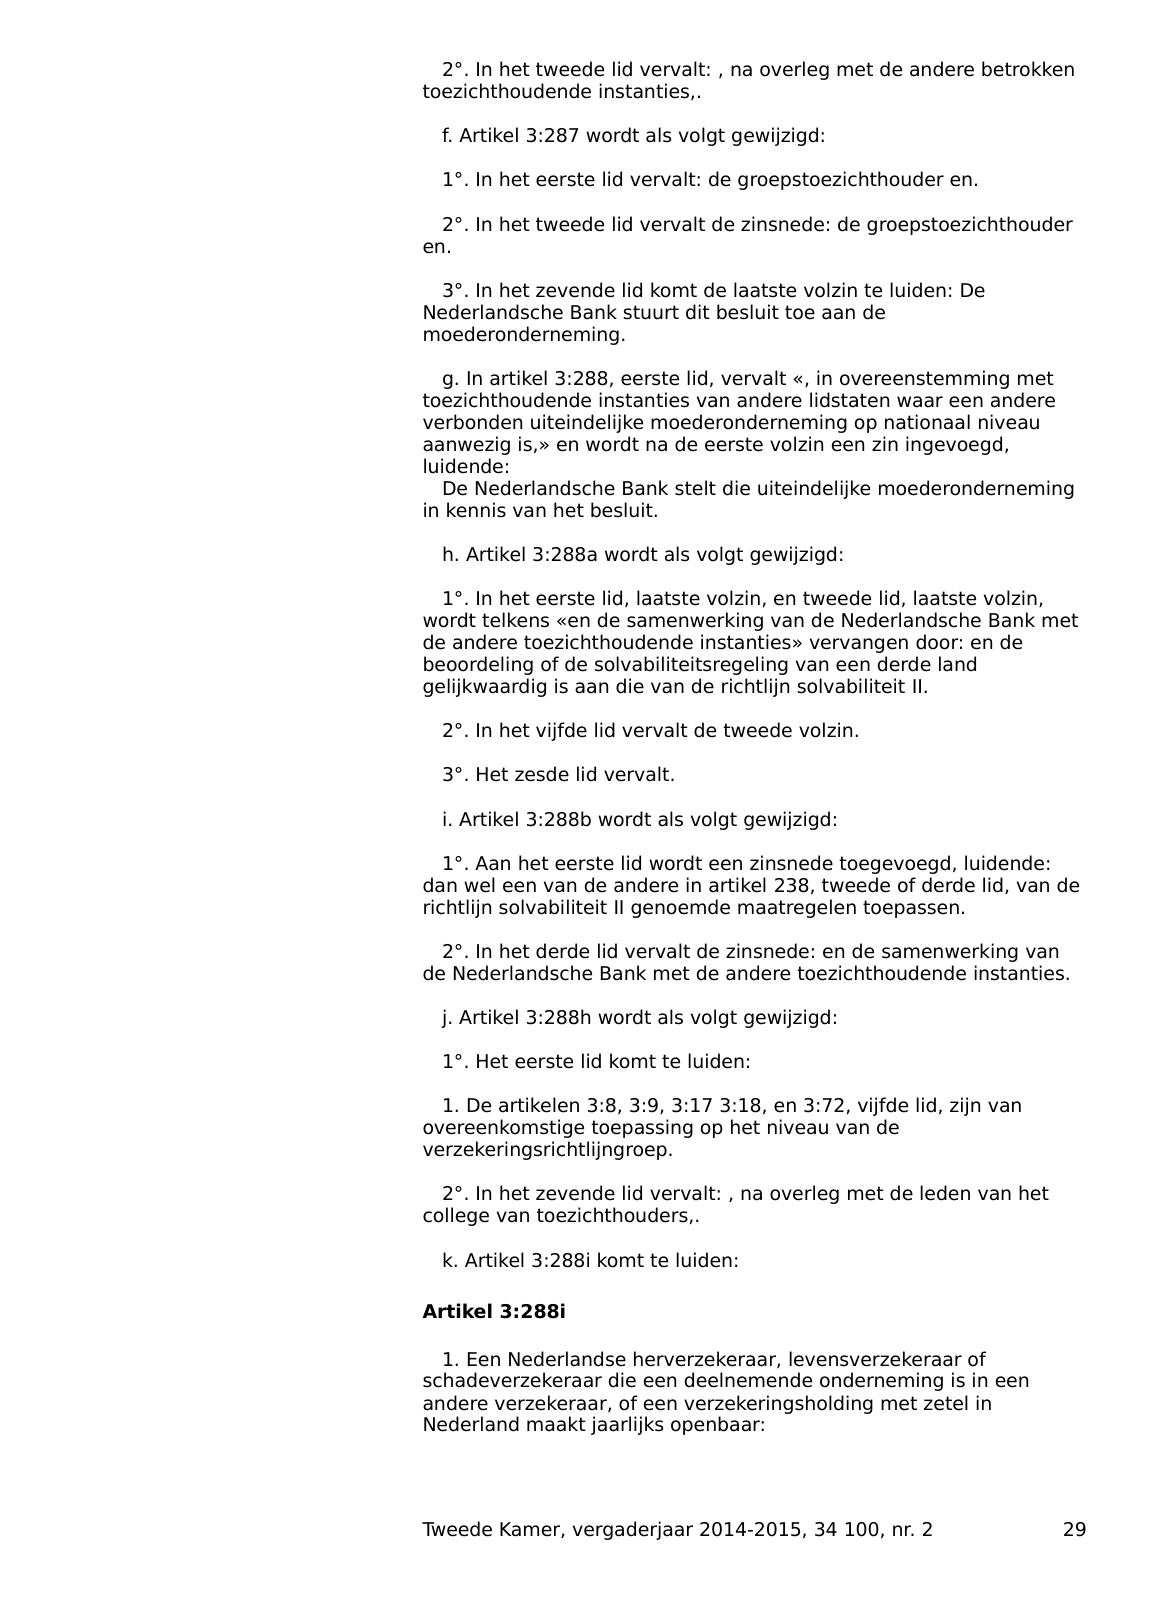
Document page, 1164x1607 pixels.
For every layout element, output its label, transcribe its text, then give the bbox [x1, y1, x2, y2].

text i. Artikel 3:288b wordt als volgt gewijzigd: [422, 808, 1087, 830]
text 2°. In het tweede lid vervalt de zinsnede: de groepstoezichthouder en. [422, 213, 1087, 257]
text 3°. In het zevende lid komt de laatste volzin te luiden: De Nederlandsche Bank stuurt dit besluit toe aan de moederonderneming. [422, 280, 1087, 346]
text 2°. In het vijfde lid vervalt de tweede volzin. [422, 720, 1087, 742]
text 2°. In het derde lid vervalt de zinsnede: en de samenwerking van de Nederlandsche Bank met de andere toezichthoudende instanties. [422, 941, 1087, 985]
text 2°. In het zevende lid vervalt: , na overleg met de leden van het college van toezichthouders,. [422, 1183, 1087, 1227]
text g. In artikel 3:288, eerste lid, vervalt «, in overeenstemming met toezichthoudende instanties van andere lidstaten waar een andere verbonden uiteindelijke moederonderneming op nationaal niveau aanwezig is,» en wordt na de eerste volzin een zin ingevoegd, luidende: [422, 368, 1087, 478]
text h. Artikel 3:288a wordt als volgt gewijzigd: [422, 544, 1087, 566]
subtitle Artikel 3:288i [422, 1301, 1087, 1323]
text 3°. Het zesde lid vervalt. [422, 764, 1087, 786]
text 1°. Aan het eerste lid wordt een zinsnede toegevoegd, luidende: dan wel een van de andere in artikel 238, tweede of derde lid, van de richtlijn solvabiliteit II genoemde maatregelen toepassen. [422, 853, 1087, 918]
text 1°. In het eerste lid, laatste volzin, en tweede lid, laatste volzin, wordt telkens «en de samenwerking van de Nederlandsche Bank met de andere toezichthoudende instanties» vervangen door: en de beoordeling of de solvabiliteitsregeling van een derde land gelijkwaardig is aan die van de richtlijn solvabiliteit II. [422, 588, 1087, 698]
text f. Artikel 3:287 wordt als volgt gewijzigd: [422, 125, 1087, 147]
text 1. Een Nederlandse herverzekeraar, levensverzekeraar of schadeverzekeraar die een deelnemende onderneming is in een andere verzekeraar, of een verzekeringsholding met zetel in Nederland maakt jaarlijks openbaar: [422, 1348, 1087, 1436]
text 1. De artikelen 3:8, 3:9, 3:17 3:18, en 3:72, vijfde lid, zijn van overeenkomstige toepassing op het niveau van de verzekeringsrichtlijngroep. [422, 1095, 1087, 1161]
text De Nederlandsche Bank stelt die uiteindelijke moederonderneming in kennis van het besluit. [422, 478, 1087, 522]
text 2°. In het tweede lid vervalt: , na overleg met de andere betrokken toezichthoudende instanties,. [422, 59, 1087, 103]
text j. Artikel 3:288h wordt als volgt gewijzigd: [422, 1007, 1087, 1029]
text 1°. In het eerste lid vervalt: de groepstoezichthouder en. [422, 169, 1087, 191]
text 1°. Het eerste lid komt te luiden: [422, 1051, 1087, 1073]
text k. Artikel 3:288i komt te luiden: [422, 1249, 1087, 1271]
